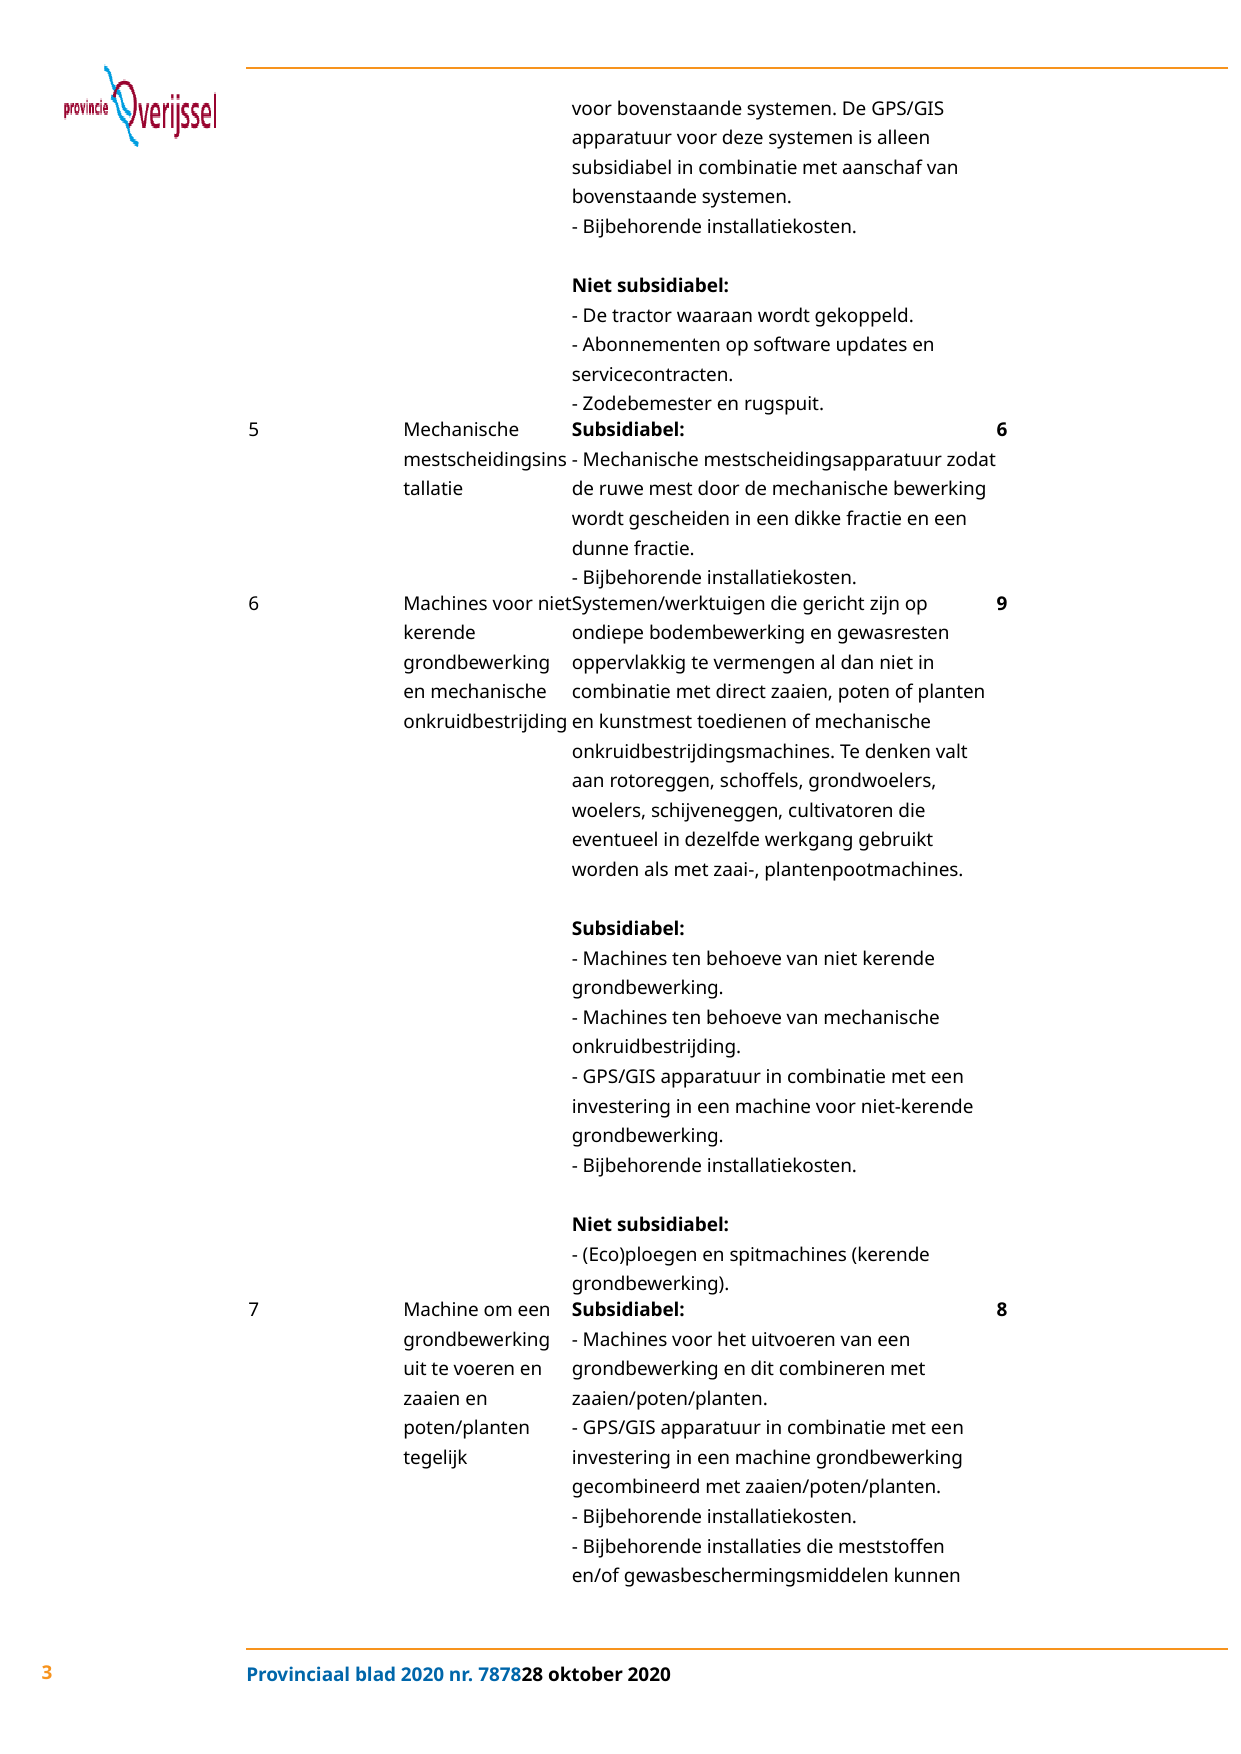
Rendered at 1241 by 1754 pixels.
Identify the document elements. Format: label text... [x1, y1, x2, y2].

table_cell Mechanische mestscheidingsinstallatie [403, 416, 572, 590]
table_cell 9 [996, 590, 1152, 1296]
table_cell Machines voor niet kerende grondbewerking en mechanische onkruidbestrijding [403, 590, 572, 1296]
table_cell [403, 95, 572, 416]
table_cell Machine om een grondbewerking uit te voeren en zaaien en poten/planten tegelijk [403, 1296, 572, 1588]
table_cell voor bovenstaande systemen. De GPS/GIS apparatuur voor deze systemen is alleen subsidiabel in combinatie met aanschaf van bovenstaande systemen. - Bijbehorende installatiekosten. Niet subsidiabel: - De tractor waaraan wordt gekoppeld. - Abonnementen op software updates en servicecontracten. - Zodebemester en rugspuit. [572, 95, 996, 416]
table_cell [996, 95, 1152, 416]
table_cell Subsidiabel: - Mechanische mestscheidingsapparatuur zodat de ruwe mest door de mechanische bewerking wordt gescheiden in een dikke fractie en een dunne fractie. - Bijbehorende installatiekosten. [572, 416, 996, 590]
table_cell 8 [996, 1296, 1152, 1588]
table_cell 7 [248, 1296, 403, 1588]
table_cell 6 [248, 590, 403, 1296]
table_cell 5 [248, 416, 403, 590]
table_cell Systemen/werktuigen die gericht zijn op ondiepe bodembewerking en gewasresten oppervlakkig te vermengen al dan niet in combinatie met direct zaaien, poten of planten en kunstmest toedienen of mechanische onkruidbestrijdingsmachines. Te denken valt aan rotoreggen, schoffels, grondwoelers, woelers, schijveneggen, cultivatoren die eventueel in dezelfde werkgang gebruikt worden als met zaai-, plantenpootmachines. Subsidiabel: - Machines ten behoeve van niet kerende grondbewerking. - Machines ten behoeve van mechanische onkruidbestrijding. - GPS/GIS apparatuur in combinatie met een investering in een machine voor niet-kerende grondbewerking. - Bijbehorende installatiekosten. Niet subsidiabel: - (Eco)ploegen en spitmachines (kerende grondbewerking). [572, 590, 996, 1296]
table_cell 6 [996, 416, 1152, 590]
picture [41, 47, 231, 172]
table_cell [248, 95, 403, 416]
table_cell Subsidiabel: - Machines voor het uitvoeren van een grondbewerking en dit combineren met zaaien/poten/planten. - GPS/GIS apparatuur in combinatie met een investering in een machine grondbewerking gecombineerd met zaaien/poten/planten. - Bijbehorende installatiekosten. - Bijbehorende installaties die meststoffen en/of gewasbeschermingsmiddelen kunnen [572, 1296, 996, 1588]
